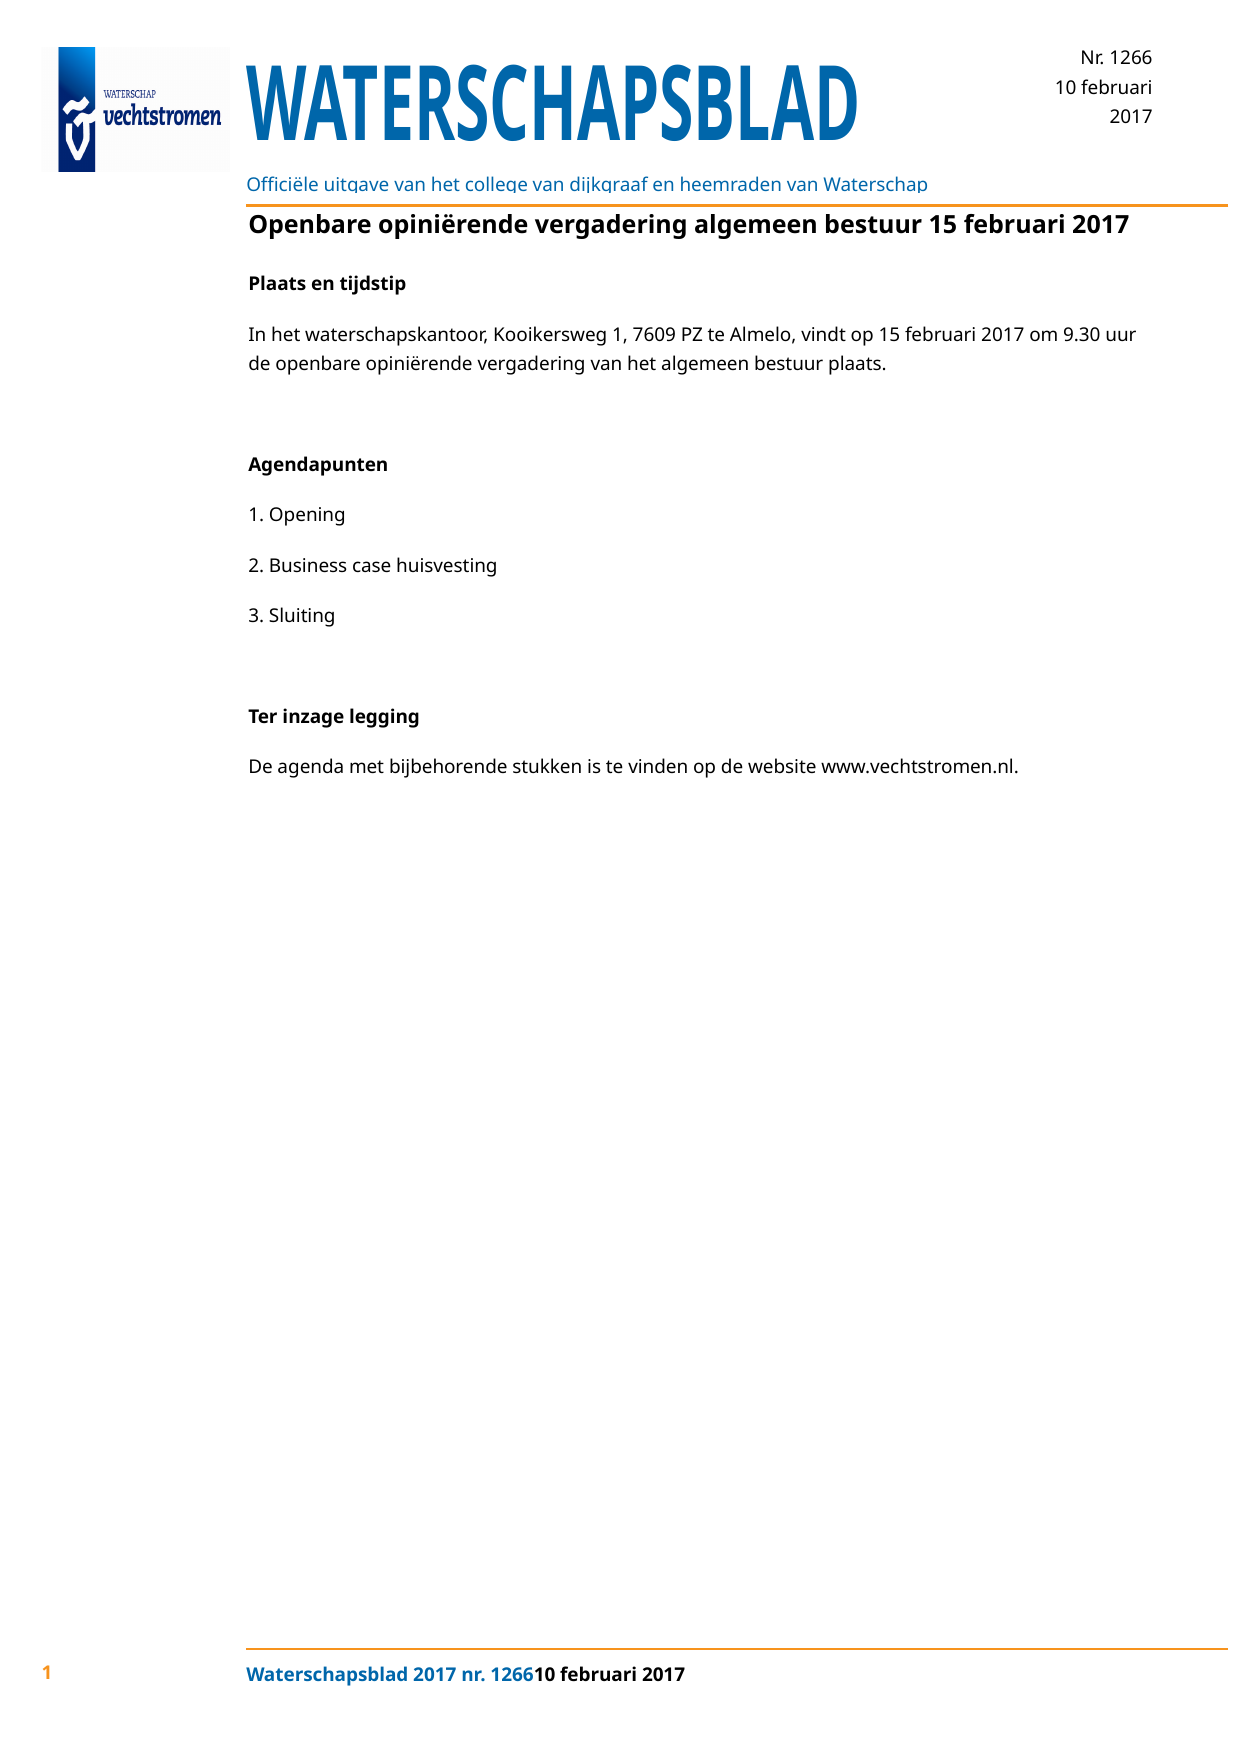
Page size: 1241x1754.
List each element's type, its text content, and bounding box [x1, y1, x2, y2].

text Ter inzage legging [248, 703, 1152, 729]
text De agenda met bijbehorende stukken is te vinden op de website www.vechtstromen.nl. [248, 754, 1152, 779]
picture [41, 47, 231, 172]
text 3. Sluiting [248, 602, 1152, 628]
text Agendapunten [248, 451, 1152, 477]
text Openbare opiniërende vergadering algemeen bestuur 15 februari 2017 [248, 207, 1152, 241]
text 1. Opening [248, 502, 1152, 527]
text In het waterschapskantoor, Kooikersweg 1, 7609 PZ te Almelo, vindt op 15 februari 2017 om 9.30 uur de openbare opiniërende vergadering van het algemeen bestuur plaats. [248, 321, 1152, 376]
text 2. Business case huisvesting [248, 552, 1152, 578]
text Plaats en tijdstip [248, 270, 1152, 296]
